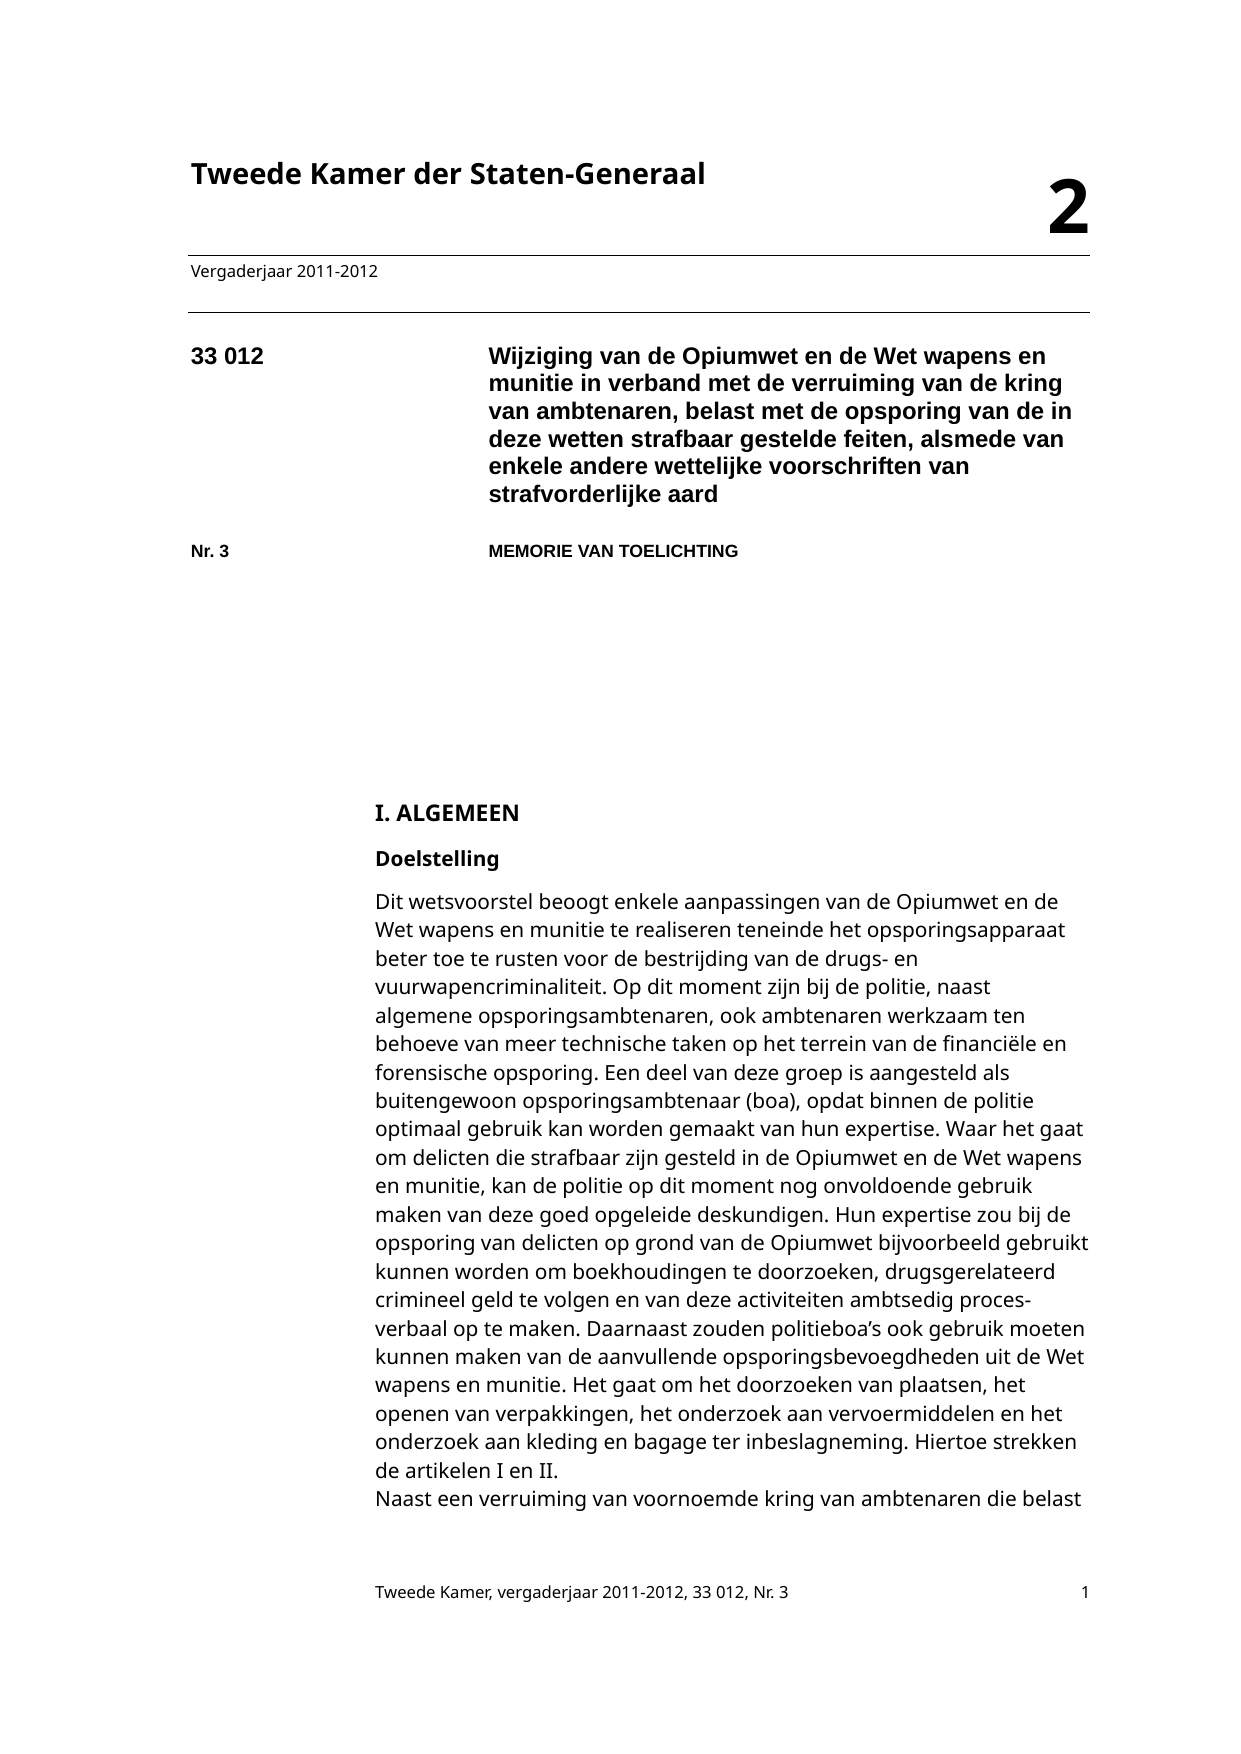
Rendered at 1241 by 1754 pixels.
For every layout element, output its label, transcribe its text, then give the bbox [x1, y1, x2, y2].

table_cell Vergaderjaar 2011-2012 [188, 256, 485, 312]
subtitle I. ALGEMEEN [375, 797, 1090, 829]
table_header Tweede Kamer der Staten-Generaal [188, 150, 909, 255]
table_cell MEMORIE VAN TOELICHTING [485, 538, 1090, 656]
table_cell Nr. 3 [188, 538, 485, 656]
table_cell [188, 313, 485, 339]
table_cell [485, 256, 1090, 312]
table_header 2 [910, 150, 1090, 255]
table_cell [485, 313, 1090, 339]
text Naast een verruiming van voornoemde kring van ambtenaren die belast [375, 1484, 1090, 1513]
text Doelstelling [375, 844, 1090, 872]
table_cell 33 012 [188, 339, 485, 537]
text Dit wetsvoorstel beoogt enkele aanpassingen van de Opiumwet en de Wet wapens en munitie te realiseren teneinde het opsporingsapparaat beter toe te rusten voor de bestrijding van de drugs- en vuurwapencriminaliteit. Op dit moment zijn bij de politie, naast algemene opsporingsambtenaren, ook ambtenaren werkzaam ten behoeve van meer technische taken op het terrein van de financiële en forensische opsporing. Een deel van deze groep is aangesteld als buitengewoon opsporingsambtenaar (boa), opdat binnen de politie optimaal gebruik kan worden gemaakt van hun expertise. Waar het gaat om delicten die strafbaar zijn gesteld in de Opiumwet en de Wet wapens en munitie, kan de politie op dit moment nog onvoldoende gebruik maken van deze goed opgeleide deskundigen. Hun expertise zou bij de opsporing van delicten op grond van de Opiumwet bijvoorbeeld gebruikt kunnen worden om boekhoudingen te doorzoeken, drugsgerelateerd crimineel geld te volgen en van deze activiteiten ambtsedig proces-verbaal op te maken. Daarnaast zouden politieboa’s ook gebruik moeten kunnen maken van de aanvullende opsporingsbevoegdheden uit de Wet wapens en munitie. Het gaat om het doorzoeken van plaatsen, het openen van verpakkingen, het onderzoek aan vervoermiddelen en het onderzoek aan kleding en bagage ter inbeslagneming. Hiertoe strekken de artikelen I en II. [375, 887, 1090, 1484]
table_cell Wijziging van de Opiumwet en de Wet wapens en munitie in verband met de verruiming van de kring van ambtenaren, belast met de opsporing van de in deze wetten strafbaar gestelde feiten, alsmede van enkele andere wettelijke voorschriften van strafvorderlijke aard [485, 339, 1090, 537]
